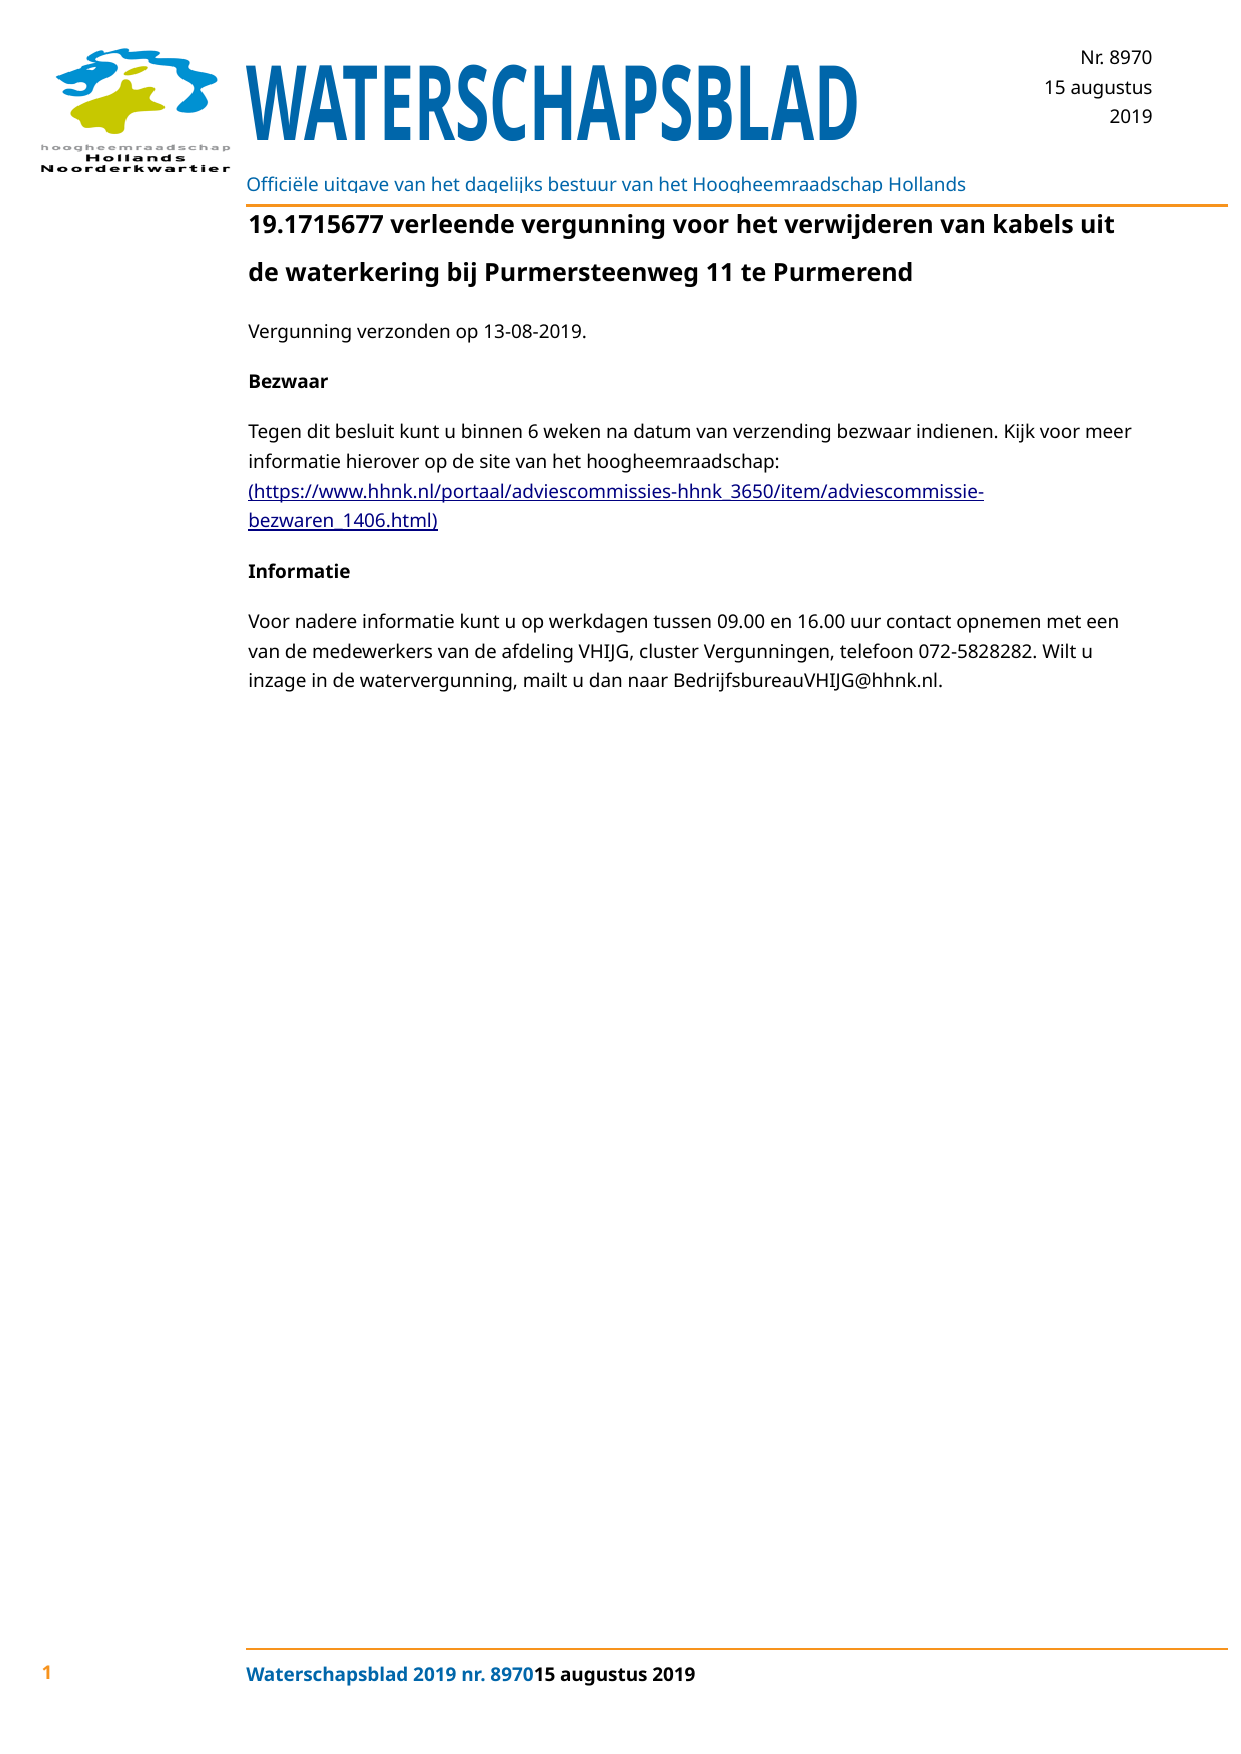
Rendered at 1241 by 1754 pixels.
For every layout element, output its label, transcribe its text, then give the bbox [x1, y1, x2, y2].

text 19.1715677 verleende vergunning voor het verwijderen van kabels uit de waterkering bij Purmersteenweg 11 te Purmerend [248, 207, 1152, 288]
picture [41, 47, 231, 172]
text Tegen dit besluit kunt u binnen 6 weken na datum van verzending bezwaar indienen. Kijk voor meer informatie hierover op de site van het hoogheemraadschap: (https://www.hhnk.nl/portaal/adviescommissies-hhnk_3650/item/adviescommissie-bezwaren_1406.html) [248, 419, 1152, 533]
text Voor nadere informatie kunt u op werkdagen tussen 09.00 en 16.00 uur contact opnemen met een van de medewerkers van de afdeling VHIJG, cluster Vergunningen, telefoon 072-5828282. Wilt u inzage in de watervergunning, mailt u dan naar BedrijfsbureauVHIJG@hhnk.nl. [248, 608, 1152, 693]
text Bezwaar [248, 368, 1152, 394]
text Informatie [248, 558, 1152, 584]
text Vergunning verzonden op 13-08-2019. [248, 318, 1152, 344]
